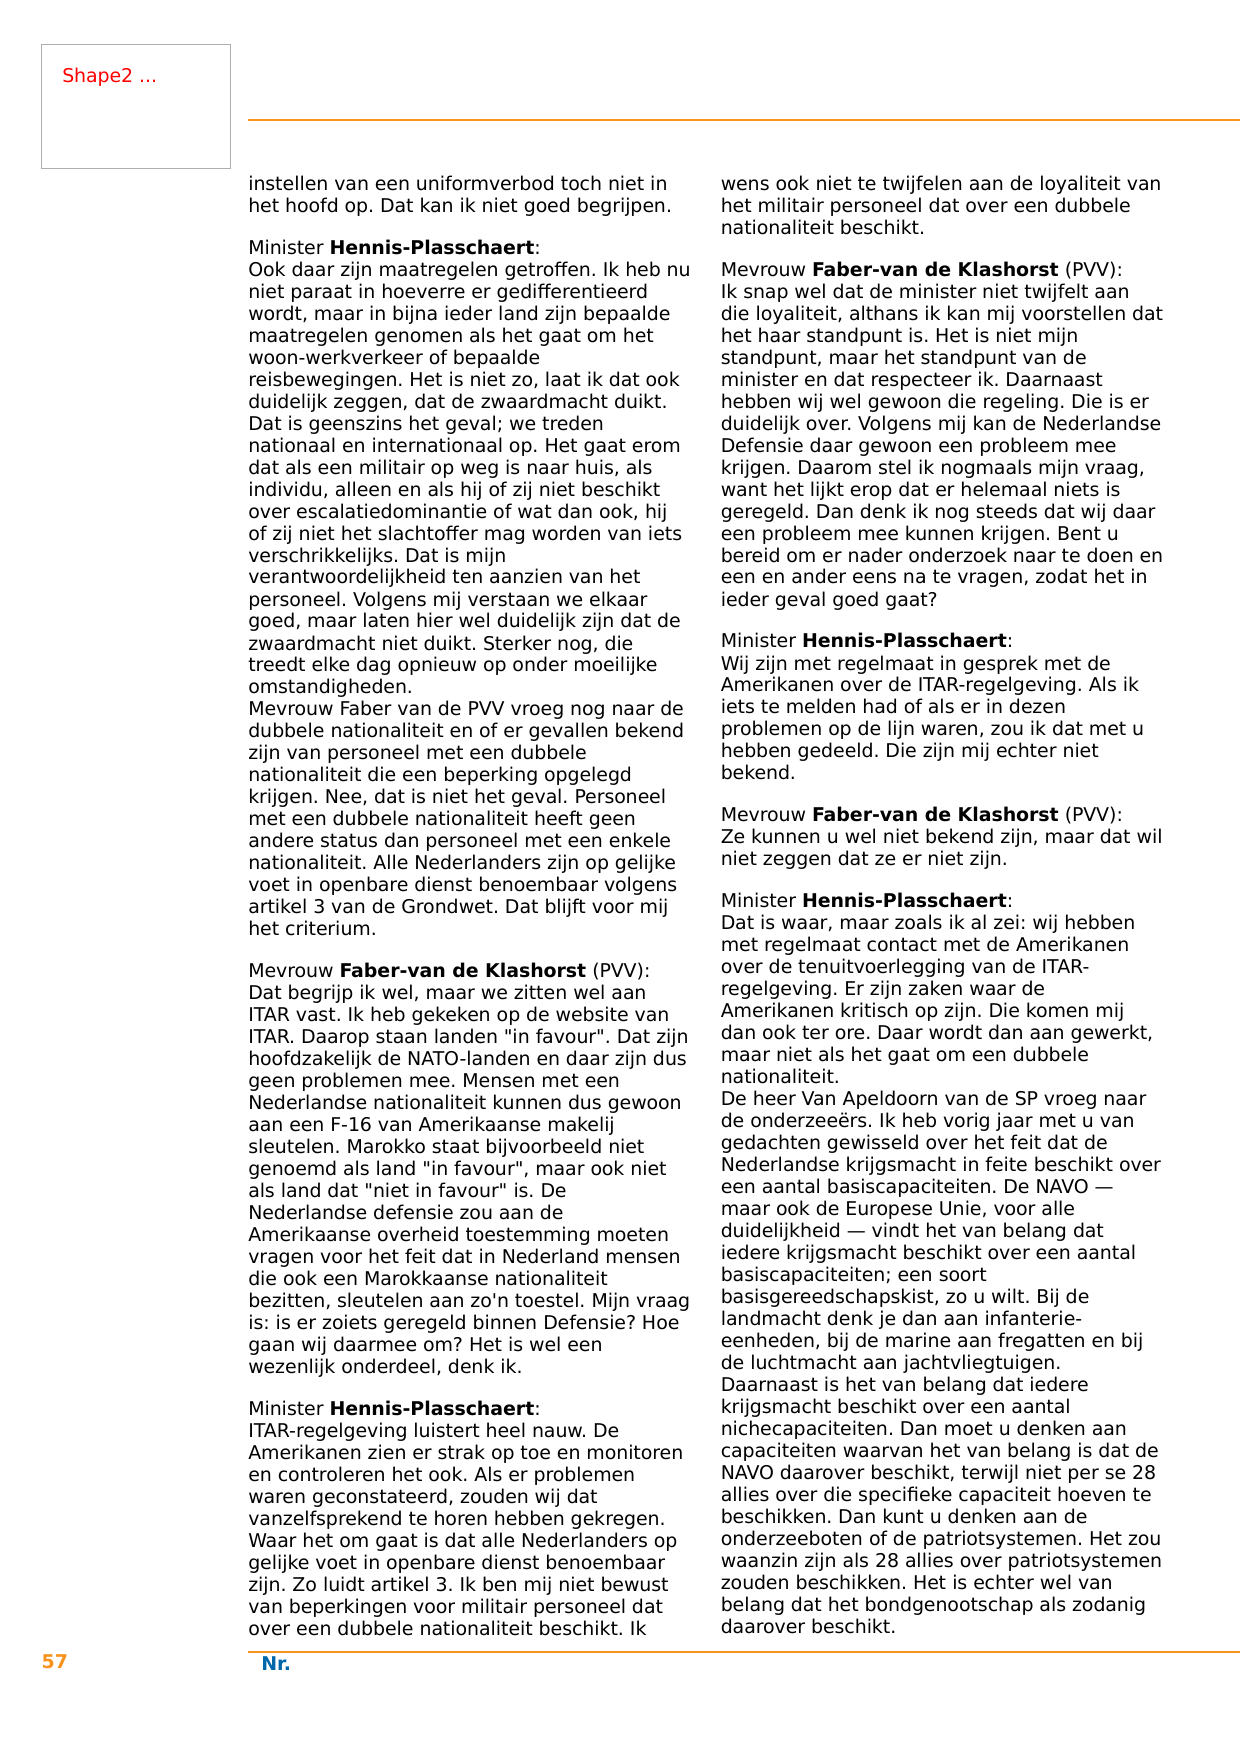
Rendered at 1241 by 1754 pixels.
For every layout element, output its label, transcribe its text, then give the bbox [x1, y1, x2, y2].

text De heer Van Apeldoorn van de SP vroeg naar de onderzeeërs. Ik heb vorig jaar met u van gedachten gewisseld over het feit dat de Nederlandse krijgsmacht in feite beschikt over een aantal basiscapaciteiten. De NAVO — maar ook de Europese Unie, voor alle duidelijkheid — vindt het van belang dat iedere krijgsmacht beschikt over een aantal basiscapaciteiten; een soort basisgereedschapskist, zo u wilt. Bij de landmacht denk je dan aan infanterie-eenheden, bij de marine aan fregatten en bij de luchtmacht aan jachtvliegtuigen. Daarnaast is het van belang dat iedere krijgsmacht beschikt over een aantal nichecapaciteiten. Dan moet u denken aan capaciteiten waarvan het van belang is dat de NAVO daarover beschikt, terwijl niet per se 28 allies over die specifieke capaciteit hoeven te beschikken. Dan kunt u denken aan de onderzeeboten of de patriotsystemen. Het zou waanzin zijn als 28 allies over patriotsystemen zouden beschikken. Het is echter wel van belang dat het bondgenootschap als zodanig daarover beschikt. [721, 1088, 1163, 1637]
text Minister Hennis-Plasschaert: [248, 1398, 691, 1420]
text Mevrouw Faber-van de Klashorst (PVV): [721, 259, 1163, 281]
text wens ook niet te twijfelen aan de loyaliteit van het militair personeel dat over een dubbele nationaliteit beschikt. [721, 173, 1163, 239]
text Minister Hennis-Plasschaert: [248, 237, 691, 259]
text Ik snap wel dat de minister niet twijfelt aan die loyaliteit, althans ik kan mij voorstellen dat het haar standpunt is. Het is niet mijn standpunt, maar het standpunt van de minister en dat respecteer ik. Daarnaast hebben wij wel gewoon die regeling. Die is er duidelijk over. Volgens mij kan de Nederlandse Defensie daar gewoon een probleem mee krijgen. Daarom stel ik nogmaals mijn vraag, want het lijkt erop dat er helemaal niets is geregeld. Dan denk ik nog steeds dat wij daar een probleem mee kunnen krijgen. Bent u bereid om er nader onderzoek naar te doen en een en ander eens na te vragen, zodat het in ieder geval goed gaat? [721, 281, 1163, 610]
text Ze kunnen u wel niet bekend zijn, maar dat wil niet zeggen dat ze er niet zijn. [721, 826, 1163, 870]
text Dat begrijp ik wel, maar we zitten wel aan ITAR vast. Ik heb gekeken op de website van ITAR. Daarop staan landen "in favour". Dat zijn hoofdzakelijk de NATO-landen en daar zijn dus geen problemen mee. Mensen met een Nederlandse nationaliteit kunnen dus gewoon aan een F-16 van Amerikaanse makelij sleutelen. Marokko staat bijvoorbeeld niet genoemd als land "in favour", maar ook niet als land dat "niet in favour" is. De Nederlandse defensie zou aan de Amerikaanse overheid toestemming moeten vragen voor het feit dat in Nederland mensen die ook een Marokkaanse nationaliteit bezitten, sleutelen aan zo'n toestel. Mijn vraag is: is er zoiets geregeld binnen Defensie? Hoe gaan wij daarmee om? Het is wel een wezenlijk onderdeel, denk ik. [248, 982, 691, 1378]
text Mevrouw Faber-van de Klashorst (PVV): [248, 960, 691, 982]
text Ook daar zijn maatregelen getroffen. Ik heb nu niet paraat in hoeverre er gedifferentieerd wordt, maar in bijna ieder land zijn bepaalde maatregelen genomen als het gaat om het woon-werkverkeer of bepaalde reisbewegingen. Het is niet zo, laat ik dat ook duidelijk zeggen, dat de zwaardmacht duikt. Dat is geenszins het geval; we treden nationaal en internationaal op. Het gaat erom dat als een militair op weg is naar huis, als individu, alleen en als hij of zij niet beschikt over escalatiedominantie of wat dan ook, hij of zij niet het slachtoffer mag worden van iets verschrikkelijks. Dat is mijn verantwoordelijkheid ten aanzien van het personeel. Volgens mij verstaan we elkaar goed, maar laten hier wel duidelijk zijn dat de zwaardmacht niet duikt. Sterker nog, die treedt elke dag opnieuw op onder moeilijke omstandigheden. [248, 259, 691, 698]
text Dat is waar, maar zoals ik al zei: wij hebben met regelmaat contact met de Amerikanen over de tenuitvoerlegging van de ITAR-regelgeving. Er zijn zaken waar de Amerikanen kritisch op zijn. Die komen mij dan ook ter ore. Daar wordt dan aan gewerkt, maar niet als het gaat om een dubbele nationaliteit. [721, 912, 1163, 1088]
text Mevrouw Faber van de PVV vroeg nog naar de dubbele nationaliteit en of er gevallen bekend zijn van personeel met een dubbele nationaliteit die een beperking opgelegd krijgen. Nee, dat is niet het geval. Personeel met een dubbele nationaliteit heeft geen andere status dan personeel met een enkele nationaliteit. Alle Nederlanders zijn op gelijke voet in openbare dienst benoembaar volgens artikel 3 van de Grondwet. Dat blijft voor mij het criterium. [248, 698, 691, 940]
text Minister Hennis-Plasschaert: [721, 630, 1163, 652]
text Minister Hennis-Plasschaert: [721, 890, 1163, 912]
text Wij zijn met regelmaat in gesprek met de Amerikanen over de ITAR-regelgeving. Als ik iets te melden had of als er in dezen problemen op de lijn waren, zou ik dat met u hebben gedeeld. Die zijn mij echter niet bekend. [721, 652, 1163, 784]
text instellen van een uniformverbod toch niet in het hoofd op. Dat kan ik niet goed begrijpen. [248, 173, 691, 217]
text Mevrouw Faber-van de Klashorst (PVV): [721, 804, 1163, 826]
text ITAR-regelgeving luistert heel nauw. De Amerikanen zien er strak op toe en monitoren en controleren het ook. Als er problemen waren geconstateerd, zouden wij dat vanzelfsprekend te horen hebben gekregen. Waar het om gaat is dat alle Nederlanders op gelijke voet in openbare dienst benoembaar zijn. Zo luidt artikel 3. Ik ben mij niet bewust van beperkingen voor militair personeel dat over een dubbele nationaliteit beschikt. Ik [248, 1420, 691, 1639]
